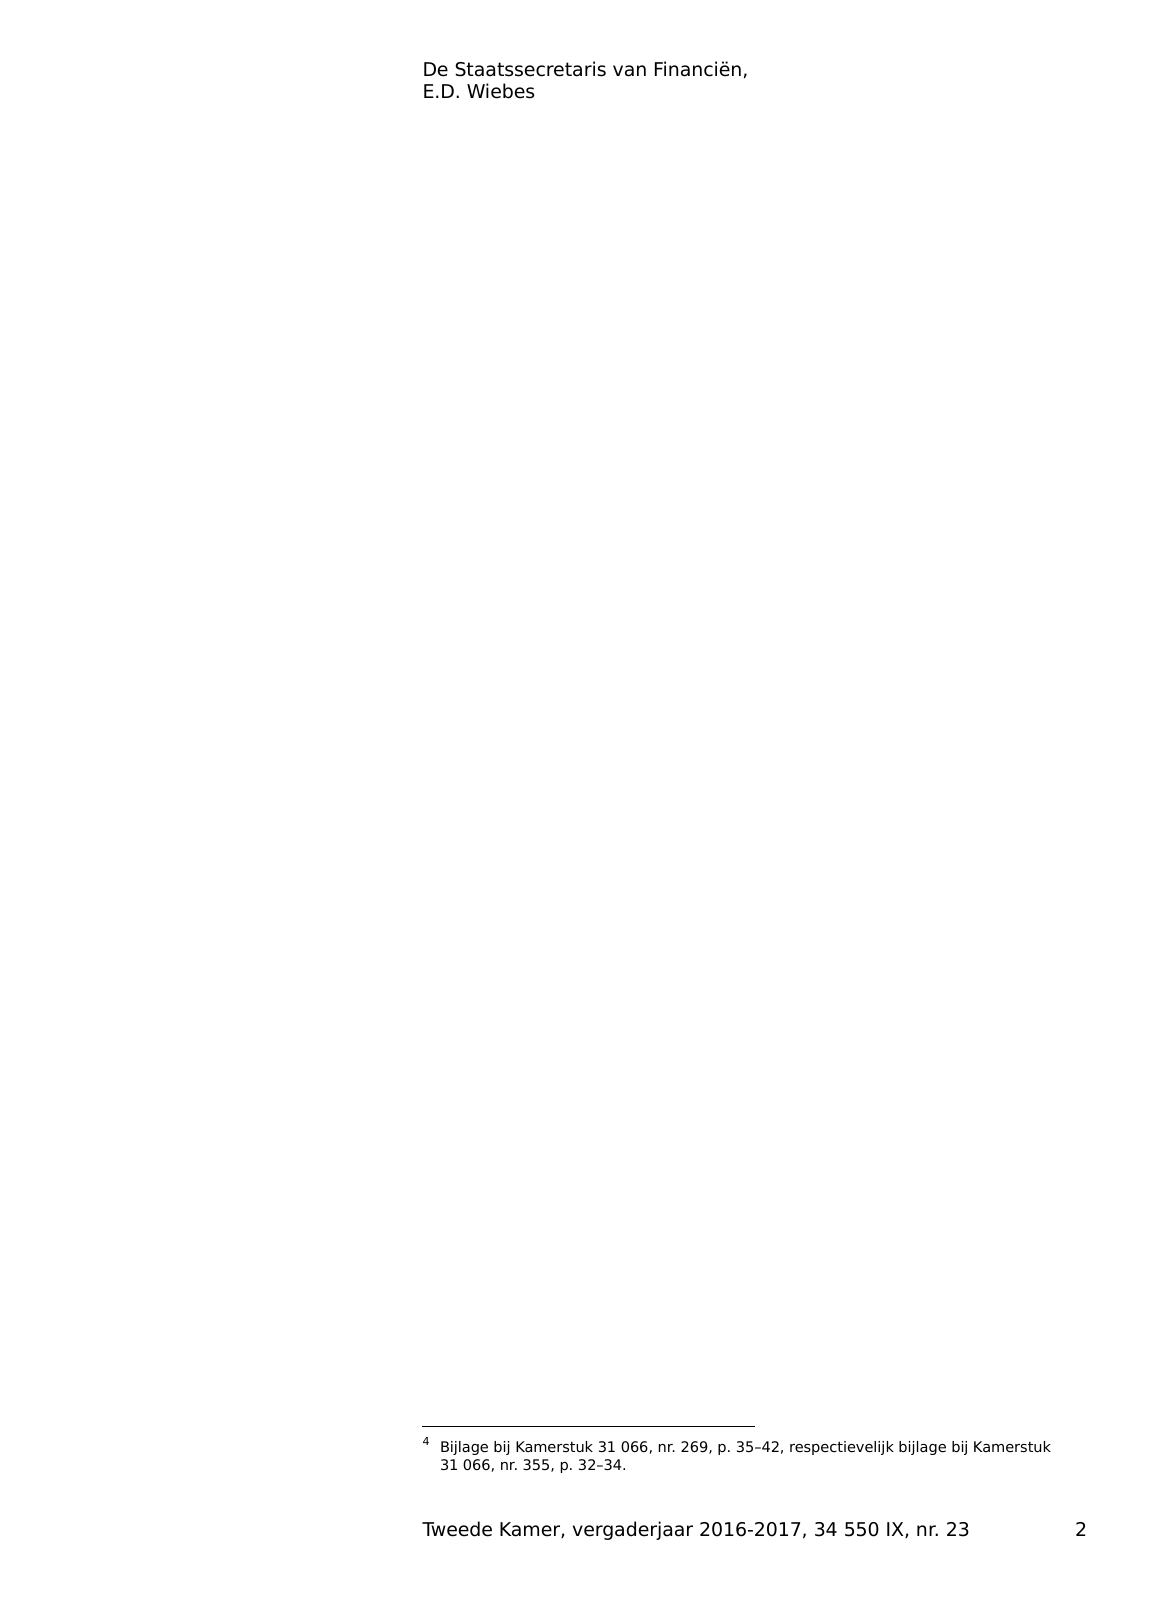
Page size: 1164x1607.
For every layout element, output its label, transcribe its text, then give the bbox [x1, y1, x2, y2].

text De Staatssecretaris van Financiën, E.D. Wiebes [422, 59, 1087, 103]
text Bijlage bij Kamerstuk 31 066, nr. 269, p. 35–42, respectievelijk bijlage bij Kamerstuk 31 066, nr. 355, p. 32–34. [422, 1435, 1087, 1474]
